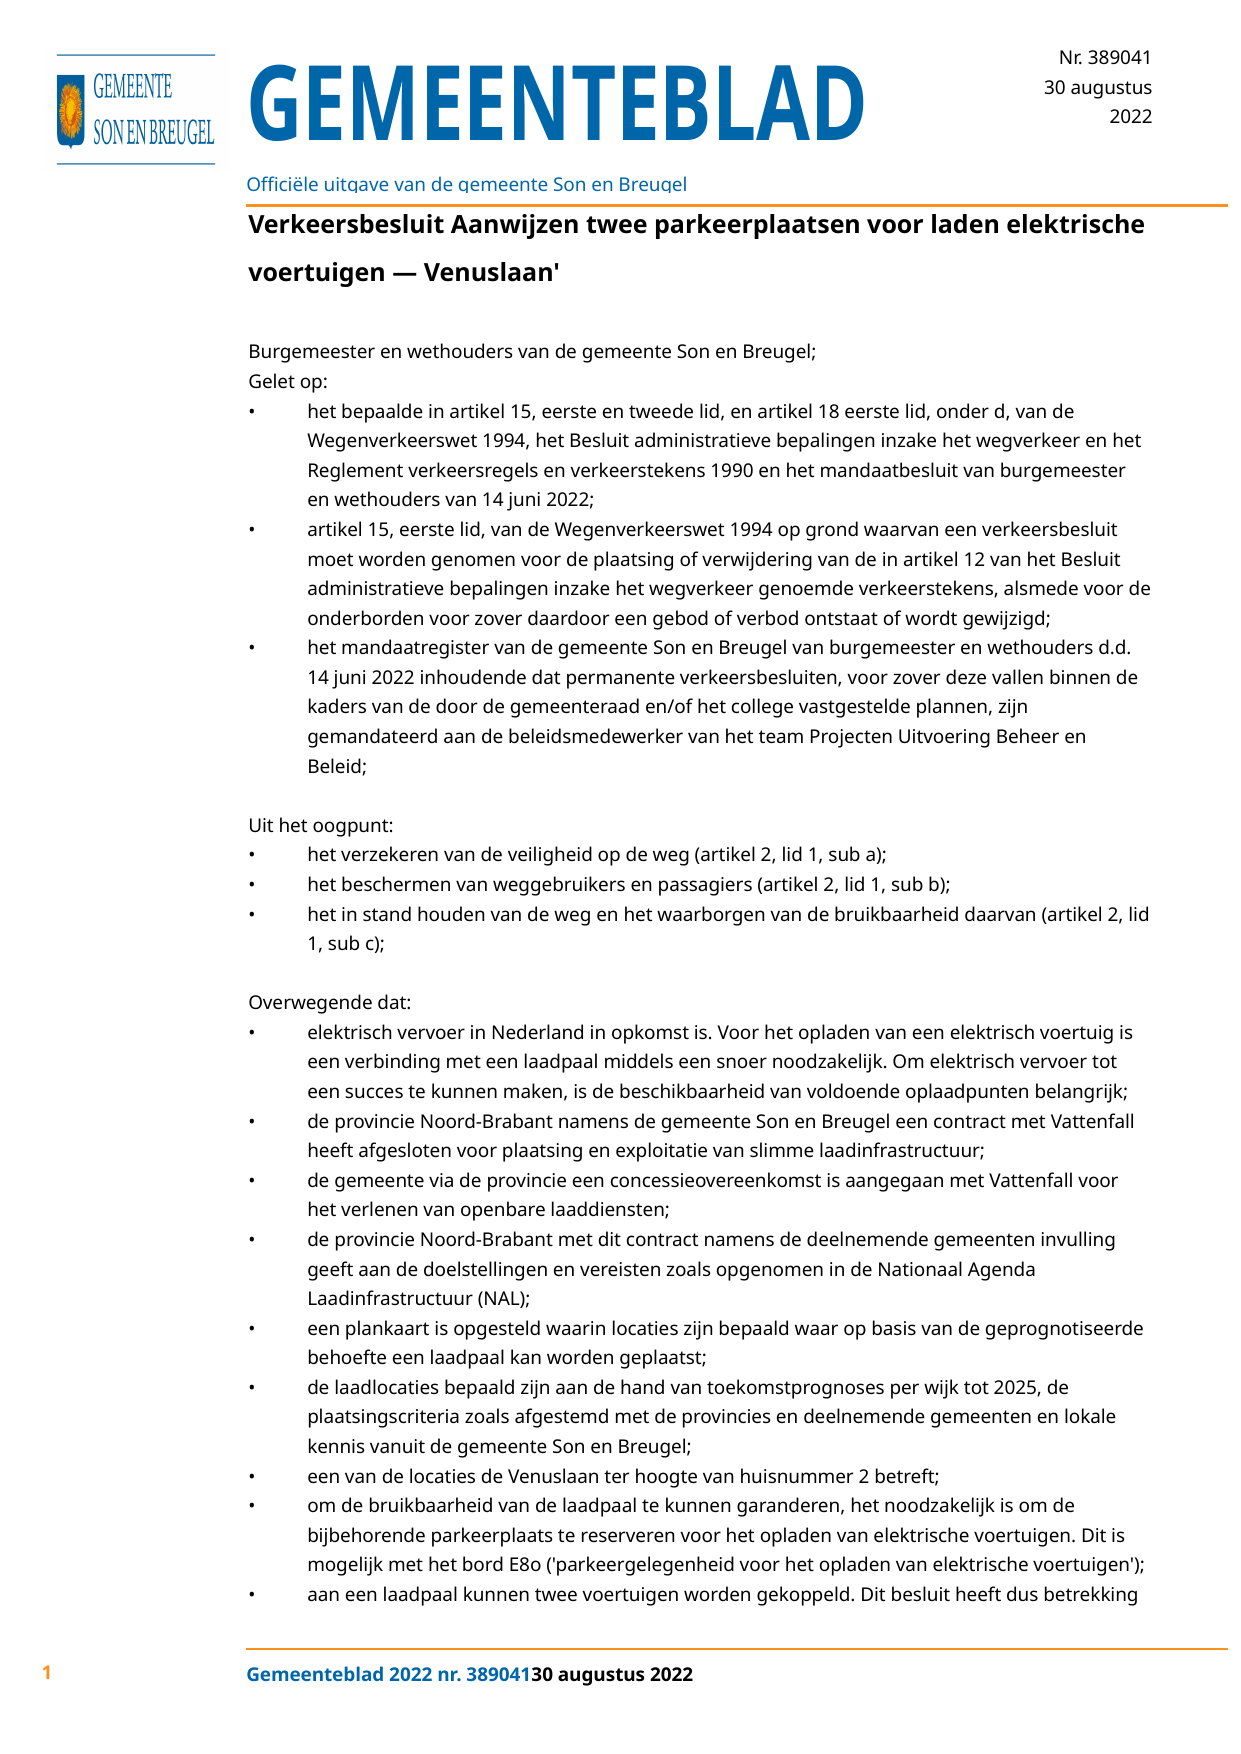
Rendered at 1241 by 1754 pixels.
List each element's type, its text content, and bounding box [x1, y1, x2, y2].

list het bepaalde in artikel 15, eerste en tweede lid, en artikel 18 eerste lid, onder d, van de Wegenverkeerswet 1994, het Besluit administratieve bepalingen inzake het wegverkeer en het Reglement verkeersregels en verkeerstekens 1990 en het mandaatbesluit van burgemeester en wethouders van 14 juni 2022; [248, 398, 1152, 512]
list de gemeente via de provincie een concessieovereenkomst is aangegaan met Vattenfall voor het verlenen van openbare laaddiensten; [248, 1167, 1152, 1222]
list om de bruikbaarheid van de laadpaal te kunnen garanderen, het noodzakelijk is om de bijbehorende parkeerplaats te reserveren voor het opladen van elektrische voertuigen. Dit is mogelijk met het bord E8o ('parkeergelegenheid voor het opladen van elektrische voertuigen'); [248, 1492, 1152, 1577]
text Overwegende dat: [248, 989, 1152, 1015]
text Uit het oogpunt: [248, 812, 1152, 838]
text Verkeersbesluit Aanwijzen twee parkeerplaatsen voor laden elektrische voertuigen — Venuslaan' [248, 207, 1152, 288]
list de provincie Noord-Brabant met dit contract namens de deelnemende gemeenten invulling geeft aan de doelstellingen en vereisten zoals opgenomen in de Nationaal Agenda Laadinfrastructuur (NAL); [248, 1226, 1152, 1311]
list het in stand houden van de weg en het waarborgen van de bruikbaarheid daarvan (artikel 2, lid 1, sub c); [248, 901, 1152, 956]
picture [41, 47, 231, 172]
text Burgemeester en wethouders van de gemeente Son en Breugel; [248, 339, 1152, 364]
list een plankaart is opgesteld waarin locaties zijn bepaald waar op basis van de geprognotiseerde behoefte een laadpaal kan worden geplaatst; [248, 1315, 1152, 1370]
list de laadlocaties bepaald zijn aan de hand van toekomstprognoses per wijk tot 2025, de plaatsingscriteria zoals afgestemd met de provincies en deelnemende gemeenten en lokale kennis vanuit de gemeente Son en Breugel; [248, 1374, 1152, 1459]
list de provincie Noord-Brabant namens de gemeente Son en Breugel een contract met Vattenfall heeft afgesloten voor plaatsing en exploitatie van slimme laadinfrastructuur; [248, 1108, 1152, 1163]
list het verzekeren van de veiligheid op de weg (artikel 2, lid 1, sub a); [248, 842, 1152, 867]
list een van de locaties de Venuslaan ter hoogte van huisnummer 2 betreft; [248, 1463, 1152, 1488]
list artikel 15, eerste lid, van de Wegenverkeerswet 1994 op grond waarvan een verkeersbesluit moet worden genomen voor de plaatsing of verwijdering van de in artikel 12 van het Besluit administratieve bepalingen inzake het wegverkeer genoemde verkeerstekens, alsmede voor de onderborden voor zover daardoor een gebod of verbod ontstaat of wordt gewijzigd; [248, 516, 1152, 631]
list aan een laadpaal kunnen twee voertuigen worden gekoppeld. Dit besluit heeft dus betrekking [248, 1581, 1152, 1607]
list het mandaatregister van de gemeente Son en Breugel van burgemeester en wethouders d.d. 14 juni 2022 inhoudende dat permanente verkeersbesluiten, voor zover deze vallen binnen de kaders van de door de gemeenteraad en/of het college vastgestelde plannen, zijn gemandateerd aan de beleidsmedewerker van het team Projecten Uitvoering Beheer en Beleid; [248, 634, 1152, 778]
text Gelet op: [248, 368, 1152, 394]
list elektrisch vervoer in Nederland in opkomst is. Voor het opladen van een elektrisch voertuig is een verbinding met een laadpaal middels een snoer noodzakelijk. Om elektrisch vervoer tot een succes te kunnen maken, is de beschikbaarheid van voldoende oplaadpunten belangrijk; [248, 1019, 1152, 1104]
list het beschermen van weggebruikers en passagiers (artikel 2, lid 1, sub b); [248, 871, 1152, 897]
